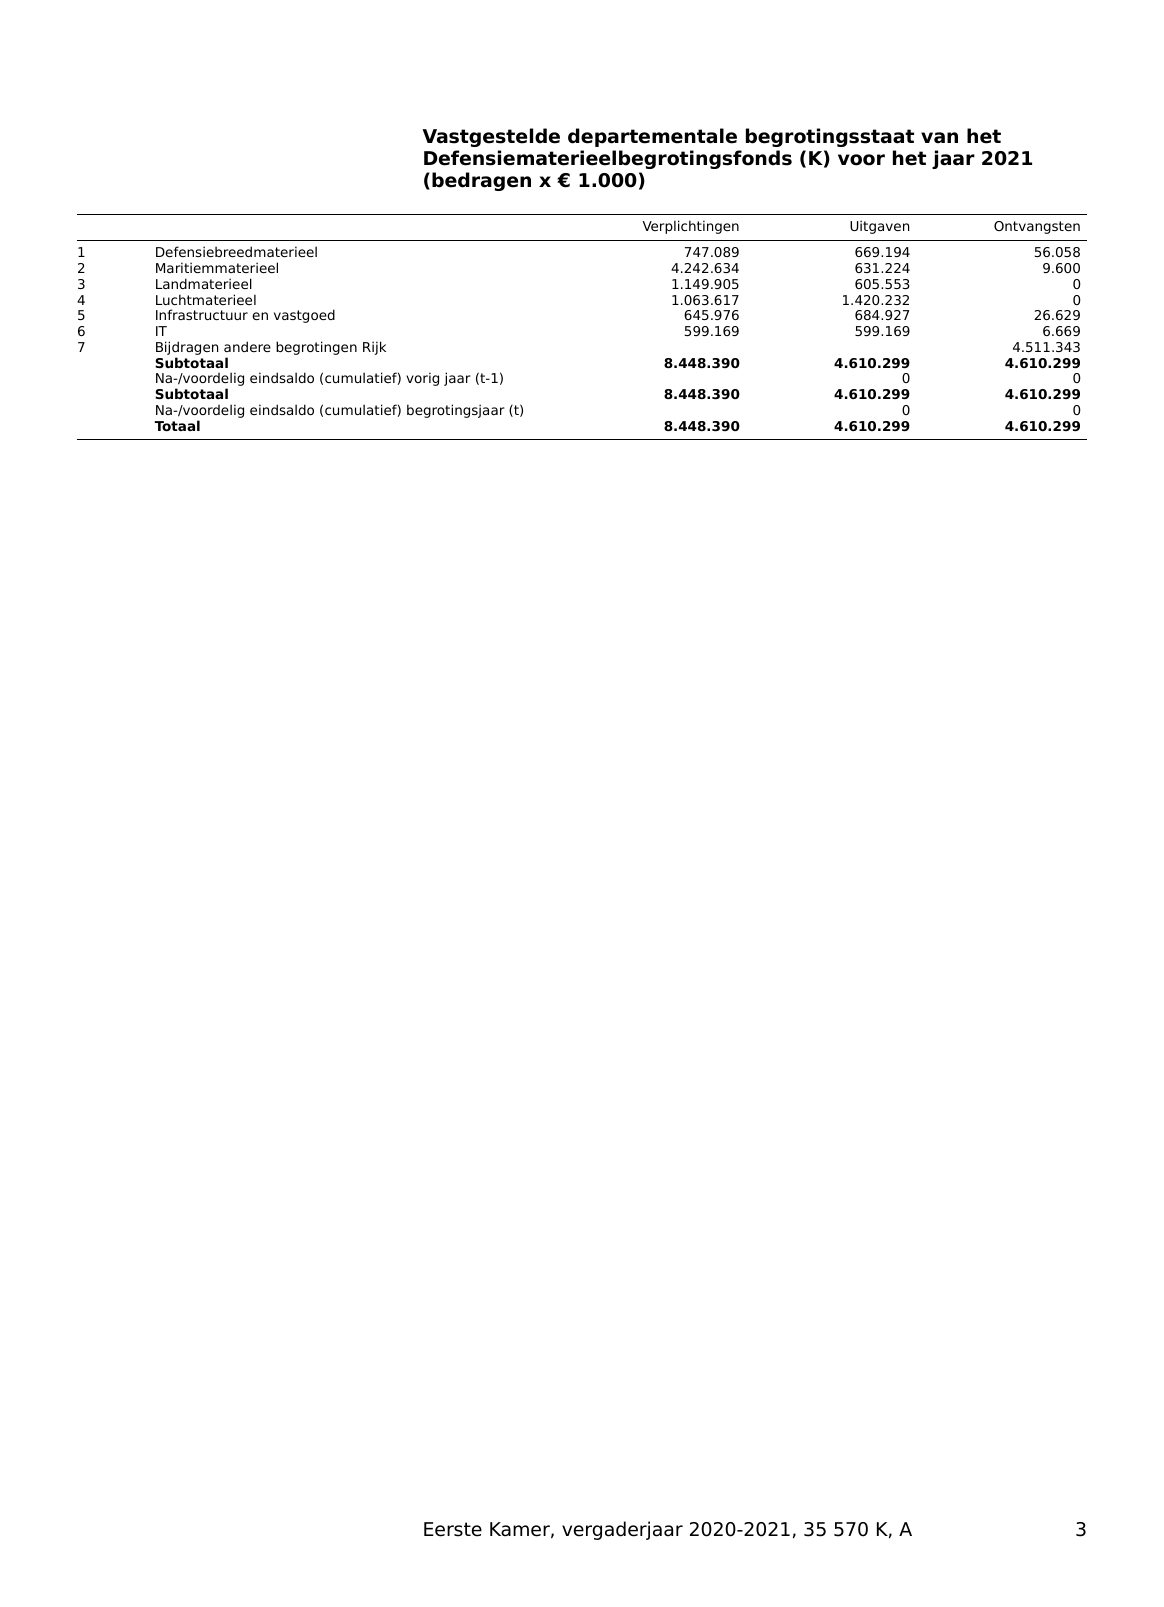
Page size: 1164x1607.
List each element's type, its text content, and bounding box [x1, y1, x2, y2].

table_cell 0 [916, 277, 1087, 292]
table_header Verplichtingen [575, 215, 746, 239]
table_cell [575, 403, 746, 418]
table_cell 4.610.299 [916, 418, 1087, 439]
table_cell 5 [77, 308, 148, 324]
table_cell 4.511.343 [916, 340, 1087, 355]
table_cell Defensiebreedmaterieel [149, 241, 575, 261]
table_cell 0 [746, 371, 916, 387]
table_cell Subtotaal [149, 355, 575, 371]
table_cell 645.976 [575, 308, 746, 324]
table_cell [77, 387, 148, 403]
table_cell 2 [77, 261, 148, 277]
table_cell Landmaterieel [149, 277, 575, 292]
table_cell 605.553 [746, 277, 916, 292]
table_cell 4 [77, 293, 148, 308]
table_cell 8.448.390 [575, 355, 746, 371]
table_cell [77, 418, 148, 439]
text Vastgestelde departementale begrotingsstaat van het Defensiematerieelbegrotingsfonds (K) voor het jaar 2021 (bedragen x € 1.000) [422, 126, 1087, 192]
table_cell 8.448.390 [575, 387, 746, 403]
table_cell 6.669 [916, 324, 1087, 340]
table_cell 684.927 [746, 308, 916, 324]
table_cell [575, 371, 746, 387]
table_header Ontvangsten [916, 215, 1087, 239]
table_cell Subtotaal [149, 387, 575, 403]
table_cell 7 [77, 340, 148, 355]
table_cell 669.194 [746, 241, 916, 261]
table_cell 4.610.299 [746, 355, 916, 371]
table_cell [77, 355, 148, 371]
table_cell 1.149.905 [575, 277, 746, 292]
table_cell Totaal [149, 418, 575, 439]
table_cell 4.610.299 [746, 387, 916, 403]
table_cell Maritiemmaterieel [149, 261, 575, 277]
table_cell 4.242.634 [575, 261, 746, 277]
table_header [77, 215, 148, 239]
table_cell [746, 340, 916, 355]
table_cell 8.448.390 [575, 418, 746, 439]
table_cell Na-/voordelig eindsaldo (cumulatief) vorig jaar (t-1) [149, 371, 575, 387]
table_cell 1.063.617 [575, 293, 746, 308]
table_cell 0 [916, 403, 1087, 418]
table_cell 4.610.299 [916, 355, 1087, 371]
table_cell [575, 340, 746, 355]
table_cell Luchtmaterieel [149, 293, 575, 308]
table_cell [77, 371, 148, 387]
table_cell 4.610.299 [746, 418, 916, 439]
table_cell 631.224 [746, 261, 916, 277]
table_cell 6 [77, 324, 148, 340]
table_cell Bijdragen andere begrotingen Rijk [149, 340, 575, 355]
table_header Uitgaven [746, 215, 916, 239]
table_cell 0 [916, 293, 1087, 308]
table_cell 0 [746, 403, 916, 418]
table_cell 0 [916, 371, 1087, 387]
table_cell 1 [77, 241, 148, 261]
table_header [149, 215, 575, 239]
table_cell [77, 403, 148, 418]
table_cell 1.420.232 [746, 293, 916, 308]
table_cell 26.629 [916, 308, 1087, 324]
table_cell 747.089 [575, 241, 746, 261]
table_cell Na-/voordelig eindsaldo (cumulatief) begrotingsjaar (t) [149, 403, 575, 418]
table_cell 9.600 [916, 261, 1087, 277]
table_cell IT [149, 324, 575, 340]
table_cell Infrastructuur en vastgoed [149, 308, 575, 324]
table_cell 599.169 [746, 324, 916, 340]
table_cell 56.058 [916, 241, 1087, 261]
table_cell 4.610.299 [916, 387, 1087, 403]
table_cell 3 [77, 277, 148, 292]
table_cell 599.169 [575, 324, 746, 340]
